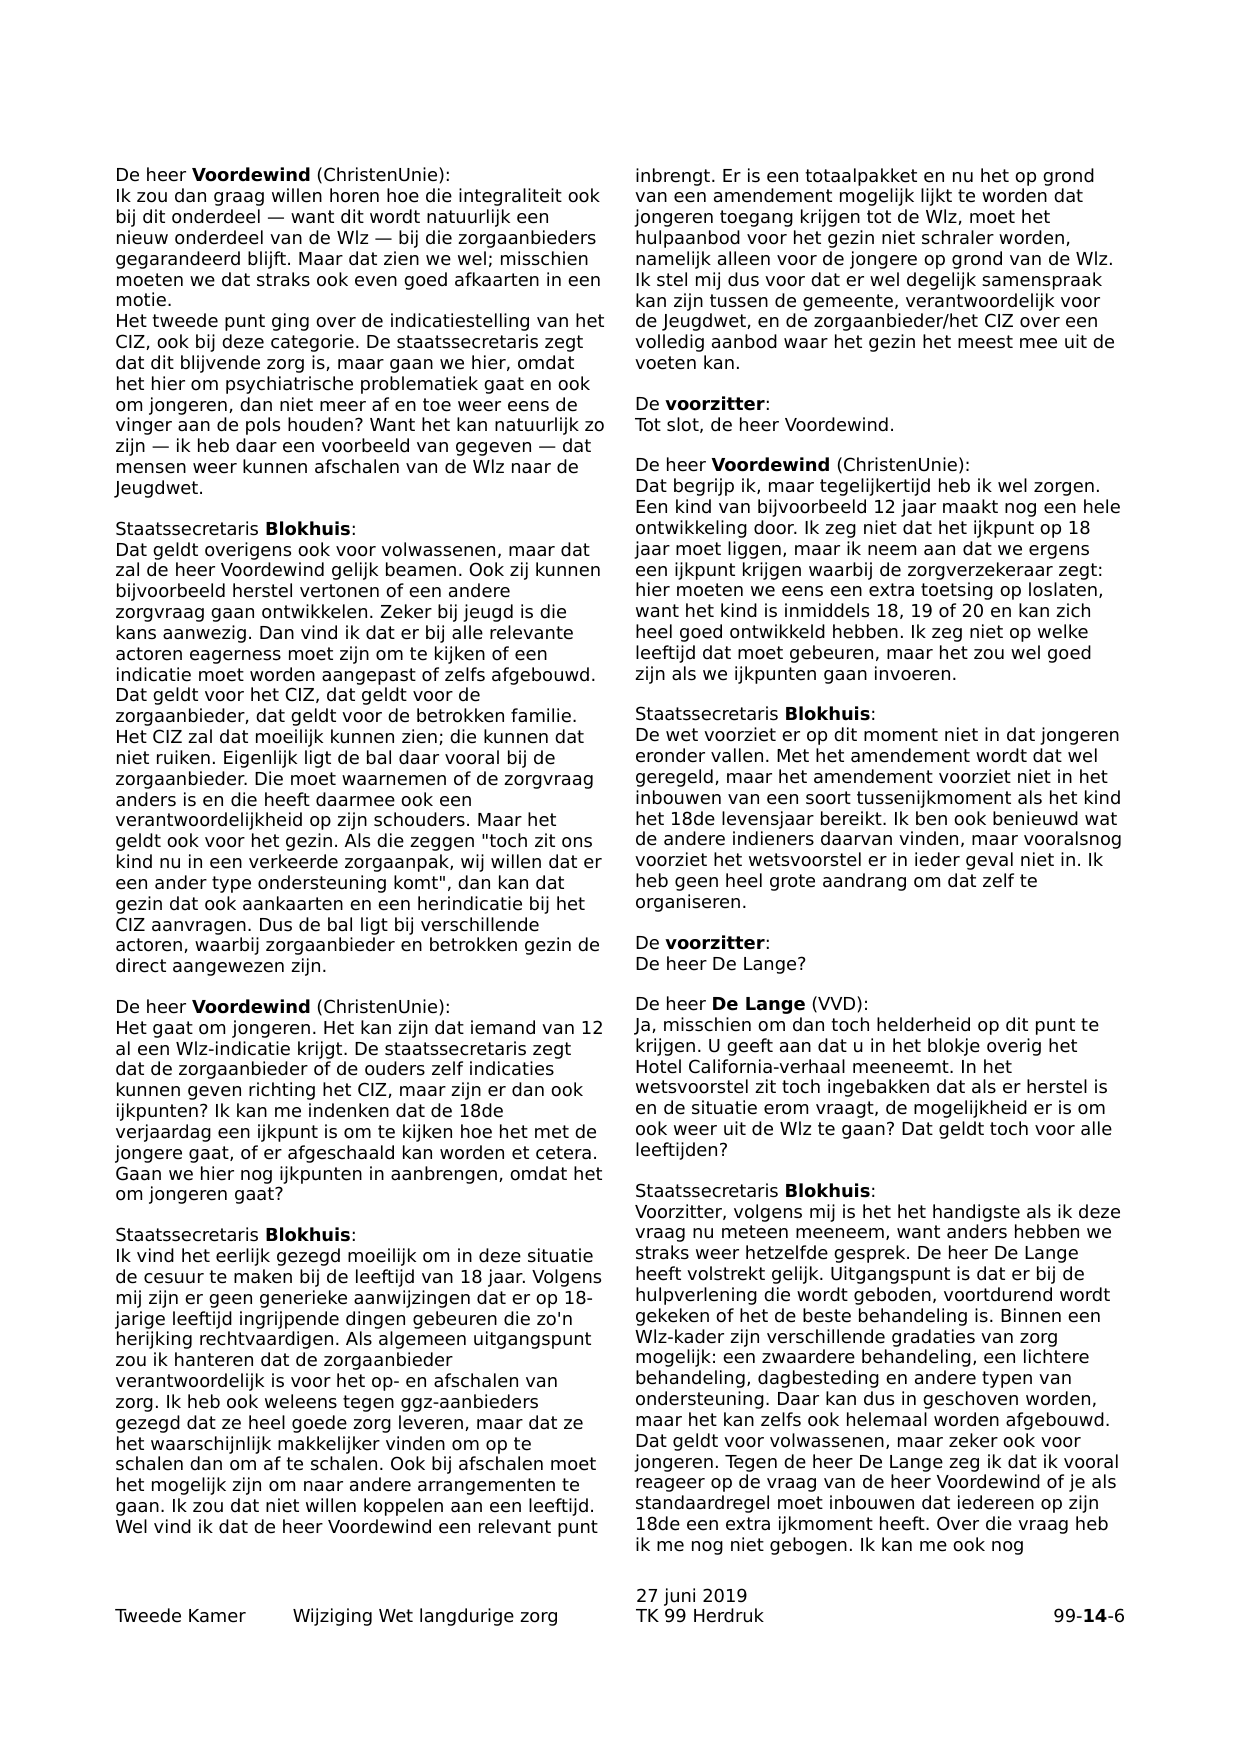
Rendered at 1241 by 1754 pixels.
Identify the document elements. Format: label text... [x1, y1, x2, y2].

text Het tweede punt ging over de indicatiestelling van het CIZ, ook bij deze categorie. De staatssecretaris zegt dat dit blijvende zorg is, maar gaan we hier, omdat het hier om psychiatrische problematiek gaat en ook om jongeren, dan niet meer af en toe weer eens de vinger aan de pols houden? Want het kan natuurlijk zo zijn — ik heb daar een voorbeeld van gegeven — dat mensen weer kunnen afschalen van de Wlz naar de Jeugdwet. [115, 311, 605, 498]
text De heer Voordewind (ChristenUnie): [115, 165, 605, 186]
text Staatssecretaris Blokhuis: [115, 518, 605, 539]
text De heer Voordewind (ChristenUnie): [635, 455, 1125, 476]
text Voorzitter, volgens mij is het het handigste als ik deze vraag nu meteen meeneem, want anders hebben we straks weer hetzelfde gesprek. De heer De Lange heeft volstrekt gelijk. Uitgangspunt is dat er bij de hulpverlening die wordt geboden, voortdurend wordt gekeken of het de beste behandeling is. Binnen een Wlz-kader zijn verschillende gradaties van zorg mogelijk: een zwaardere behandeling, een lichtere behandeling, dagbesteding en andere typen van ondersteuning. Daar kan dus in geschoven worden, maar het kan zelfs ook helemaal worden afgebouwd. Dat geldt voor volwassenen, maar zeker ook voor jongeren. Tegen de heer De Lange zeg ik dat ik vooral reageer op de vraag van de heer Voordewind of je als standaardregel moet inbouwen dat iedereen op zijn 18de een extra ijkmoment heeft. Over die vraag heb ik me nog niet gebogen. Ik kan me ook nog [635, 1201, 1125, 1556]
text inbrengt. Er is een totaalpakket en nu het op grond van een amendement mogelijk lijkt te worden dat jongeren toegang krijgen tot de Wlz, moet het hulpaanbod voor het gezin niet schraler worden, namelijk alleen voor de jongere op grond van de Wlz. Ik stel mij dus voor dat er wel degelijk samenspraak kan zijn tussen de gemeente, verantwoordelijk voor de Jeugdwet, en de zorgaanbieder/het CIZ over een volledig aanbod waar het gezin het meest mee uit de voeten kan. [635, 165, 1125, 374]
text De heer De Lange (VVD): [635, 994, 1125, 1015]
text De heer Voordewind (ChristenUnie): [115, 997, 605, 1017]
text Tot slot, de heer Voordewind. [635, 414, 1125, 435]
text Dat begrijp ik, maar tegelijkertijd heb ik wel zorgen. Een kind van bijvoorbeeld 12 jaar maakt nog een hele ontwikkeling door. Ik zeg niet dat het ijkpunt op 18 jaar moet liggen, maar ik neem aan dat we ergens een ijkpunt krijgen waarbij de zorgverzekeraar zegt: hier moeten we eens een extra toetsing op loslaten, want het kind is inmiddels 18, 19 of 20 en kan zich heel goed ontwikkeld hebben. Ik zeg niet op welke leeftijd dat moet gebeuren, maar het zou wel goed zijn als we ijkpunten gaan invoeren. [635, 476, 1125, 684]
text De voorzitter: [635, 932, 1125, 953]
text Ja, misschien om dan toch helderheid op dit punt te krijgen. U geeft aan dat u in het blokje overig het Hotel California-verhaal meeneemt. In het wetsvoorstel zit toch ingebakken dat als er herstel is en de situatie erom vraagt, de mogelijkheid er is om ook weer uit de Wlz te gaan? Dat geldt toch voor alle leeftijden? [635, 1015, 1125, 1161]
text Staatssecretaris Blokhuis: [635, 1181, 1125, 1201]
text Ik zou dan graag willen horen hoe die integraliteit ook bij dit onderdeel — want dit wordt natuurlijk een nieuw onderdeel van de Wlz — bij die zorgaanbieders gegarandeerd blijft. Maar dat zien we wel; misschien moeten we dat straks ook even goed afkaarten in een motie. [115, 186, 605, 311]
text De voorzitter: [635, 394, 1125, 414]
text De wet voorziet er op dit moment niet in dat jongeren eronder vallen. Met het amendement wordt dat wel geregeld, maar het amendement voorziet niet in het inbouwen van een soort tussenijkmoment als het kind het 18de levensjaar bereikt. Ik ben ook benieuwd wat de andere indieners daarvan vinden, maar vooralsnog voorziet het wetsvoorstel er in ieder geval niet in. Ik heb geen heel grote aandrang om dat zelf te organiseren. [635, 725, 1125, 912]
text Dat geldt overigens ook voor volwassenen, maar dat zal de heer Voordewind gelijk beamen. Ook zij kunnen bijvoorbeeld herstel vertonen of een andere zorgvraag gaan ontwikkelen. Zeker bij jeugd is die kans aanwezig. Dan vind ik dat er bij alle relevante actoren eagerness moet zijn om te kijken of een indicatie moet worden aangepast of zelfs afgebouwd. Dat geldt voor het CIZ, dat geldt voor de zorgaanbieder, dat geldt voor de betrokken familie. Het CIZ zal dat moeilijk kunnen zien; die kunnen dat niet ruiken. Eigenlijk ligt de bal daar vooral bij de zorgaanbieder. Die moet waarnemen of de zorgvraag anders is en die heeft daarmee ook een verantwoordelijkheid op zijn schouders. Maar het geldt ook voor het gezin. Als die zeggen "toch zit ons kind nu in een verkeerde zorgaanpak, wij willen dat er een ander type ondersteuning komt", dan kan dat gezin dat ook aankaarten en een herindicatie bij het CIZ aanvragen. Dus de bal ligt bij verschillende actoren, waarbij zorgaanbieder en betrokken gezin de direct aangewezen zijn. [115, 539, 605, 977]
text Ik vind het eerlijk gezegd moeilijk om in deze situatie de cesuur te maken bij de leeftijd van 18 jaar. Volgens mij zijn er geen generieke aanwijzingen dat er op 18-jarige leeftijd ingrijpende dingen gebeuren die zo'n herijking rechtvaardigen. Als algemeen uitgangspunt zou ik hanteren dat de zorgaanbieder verantwoordelijk is voor het op- en afschalen van zorg. Ik heb ook weleens tegen ggz-aanbieders gezegd dat ze heel goede zorg leveren, maar dat ze het waarschijnlijk makkelijker vinden om op te schalen dan om af te schalen. Ook bij afschalen moet het mogelijk zijn om naar andere arrangementen te gaan. Ik zou dat niet willen koppelen aan een leeftijd. Wel vind ik dat de heer Voordewind een relevant punt [115, 1246, 605, 1537]
text De heer De Lange? [635, 953, 1125, 974]
text Staatssecretaris Blokhuis: [635, 704, 1125, 725]
text Staatssecretaris Blokhuis: [115, 1225, 605, 1246]
text Het gaat om jongeren. Het kan zijn dat iemand van 12 al een Wlz-indicatie krijgt. De staatssecretaris zegt dat de zorgaanbieder of de ouders zelf indicaties kunnen geven richting het CIZ, maar zijn er dan ook ijkpunten? Ik kan me indenken dat de 18de verjaardag een ijkpunt is om te kijken hoe het met de jongere gaat, of er afgeschaald kan worden et cetera. Gaan we hier nog ijkpunten in aanbrengen, omdat het om jongeren gaat? [115, 1017, 605, 1205]
